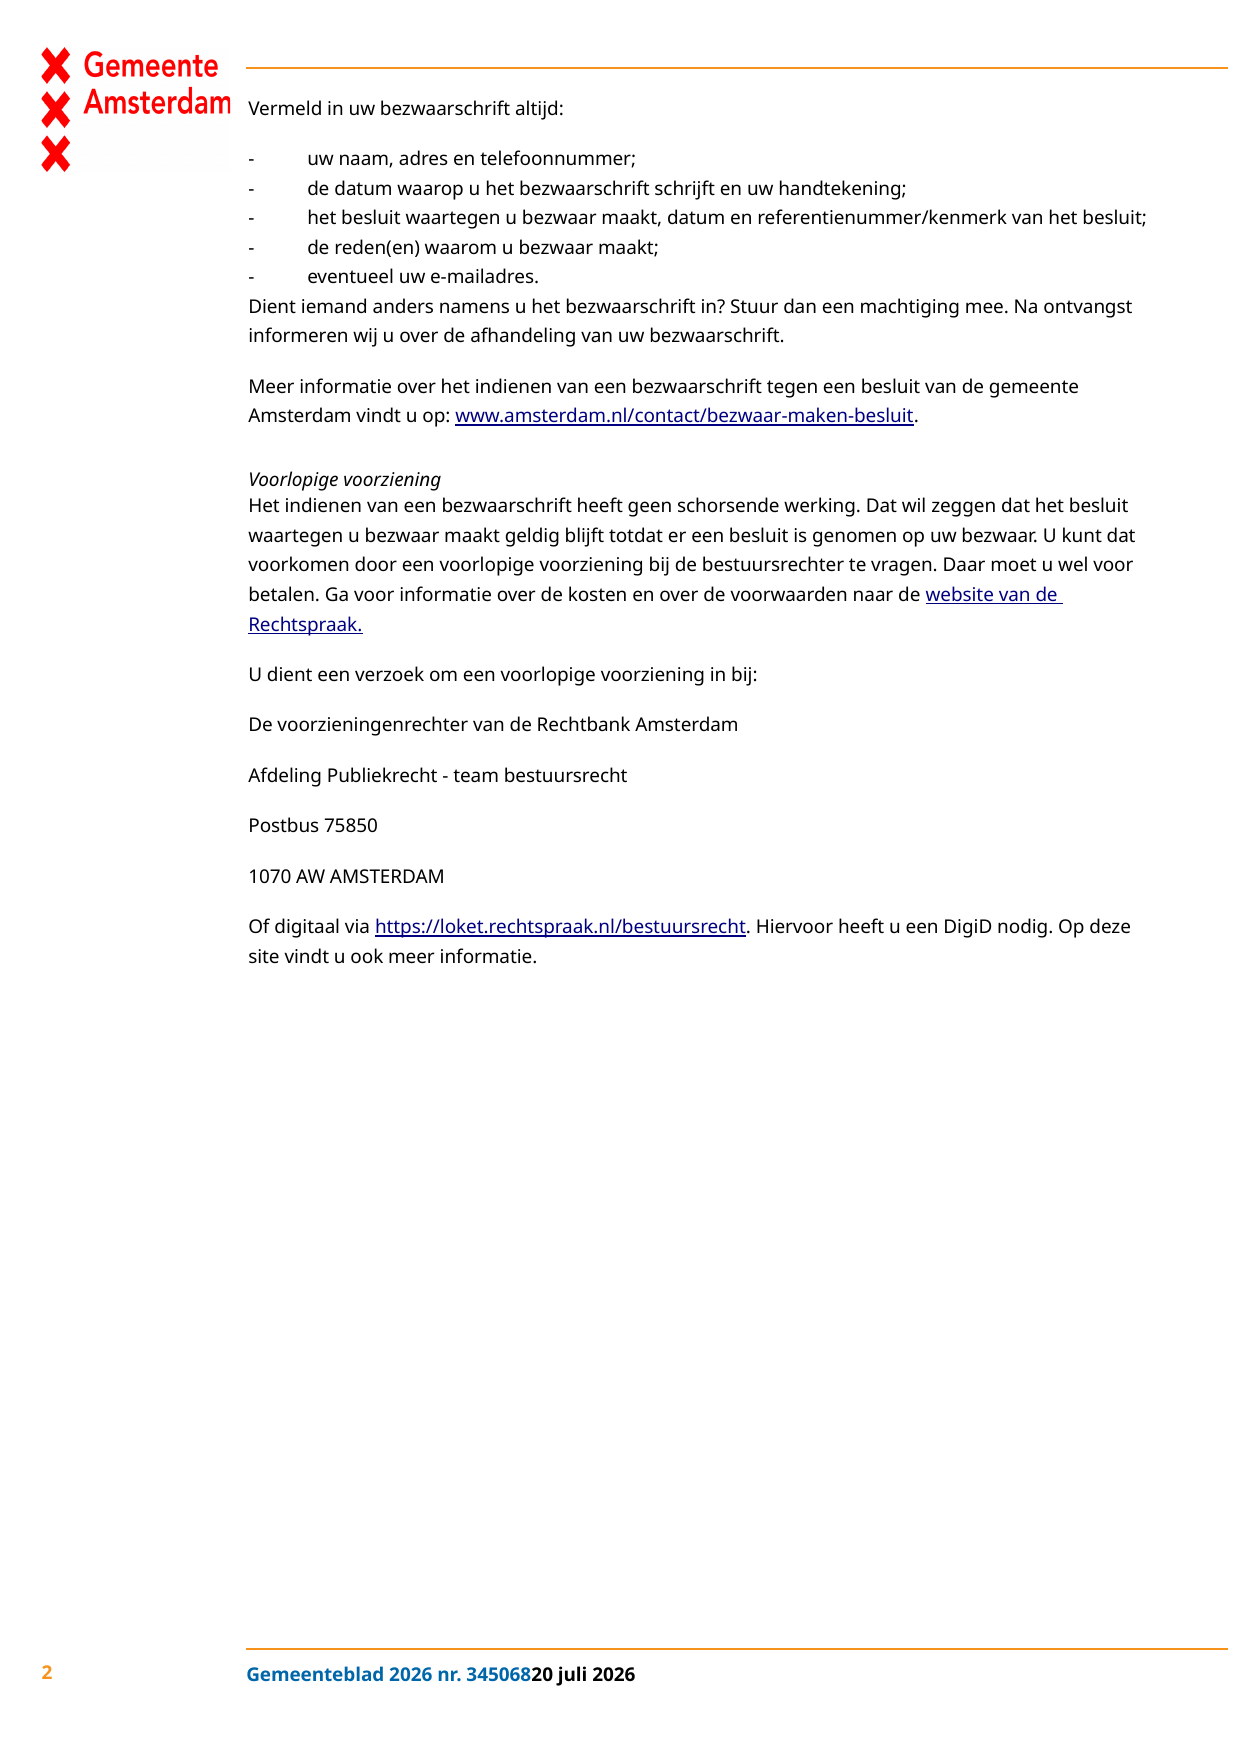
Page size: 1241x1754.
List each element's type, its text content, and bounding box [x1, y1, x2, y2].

text Postbus 75850 [248, 812, 1152, 838]
text Het indienen van een bezwaarschrift heeft geen schorsende werking. Dat wil zeggen dat het besluit waartegen u bezwaar maakt geldig blijft totdat er een besluit is genomen op uw bezwaar. U kunt dat voorkomen door een voorlopige voorziening bij de bestuursrechter te vragen. Daar moet u wel voor betalen. Ga voor informatie over de kosten en over de voorwaarden naar de website van de Rechtspraak. [248, 492, 1152, 636]
text 1070 AW AMSTERDAM [248, 863, 1152, 888]
text Voorlopige voorziening [248, 467, 1152, 492]
text De voorzieningenrechter van de Rechtbank Amsterdam [248, 712, 1152, 737]
text Meer informatie over het indienen van een bezwaarschrift tegen een besluit van de gemeente Amsterdam vindt u op: www.amsterdam.nl/contact/bezwaar-maken-besluit. [248, 373, 1152, 428]
list uw naam, adres en telefoonnummer; [248, 145, 1152, 171]
text Vermeld in uw bezwaarschrift altijd: [248, 95, 1152, 121]
text Dient iemand anders namens u het bezwaarschrift in? Stuur dan een machtiging mee. Na ontvangst informeren wij u over de afhandeling van uw bezwaarschrift. [248, 293, 1152, 348]
list de reden(en) waarom u bezwaar maakt; [248, 234, 1152, 260]
text Of digitaal via https://loket.rechtspraak.nl/bestuursrecht. Hiervoor heeft u een DigiD nodig. Op deze site vindt u ook meer informatie. [248, 913, 1152, 968]
list de datum waarop u het bezwaarschrift schrijft en uw handtekening; [248, 175, 1152, 201]
text U dient een verzoek om een voorlopige voorziening in bij: [248, 661, 1152, 687]
picture [41, 47, 231, 172]
text Afdeling Publiekrecht - team bestuursrecht [248, 762, 1152, 788]
list eventueel uw e-mailadres. [248, 263, 1152, 289]
list het besluit waartegen u bezwaar maakt, datum en referentienummer/kenmerk van het besluit; [248, 204, 1152, 230]
